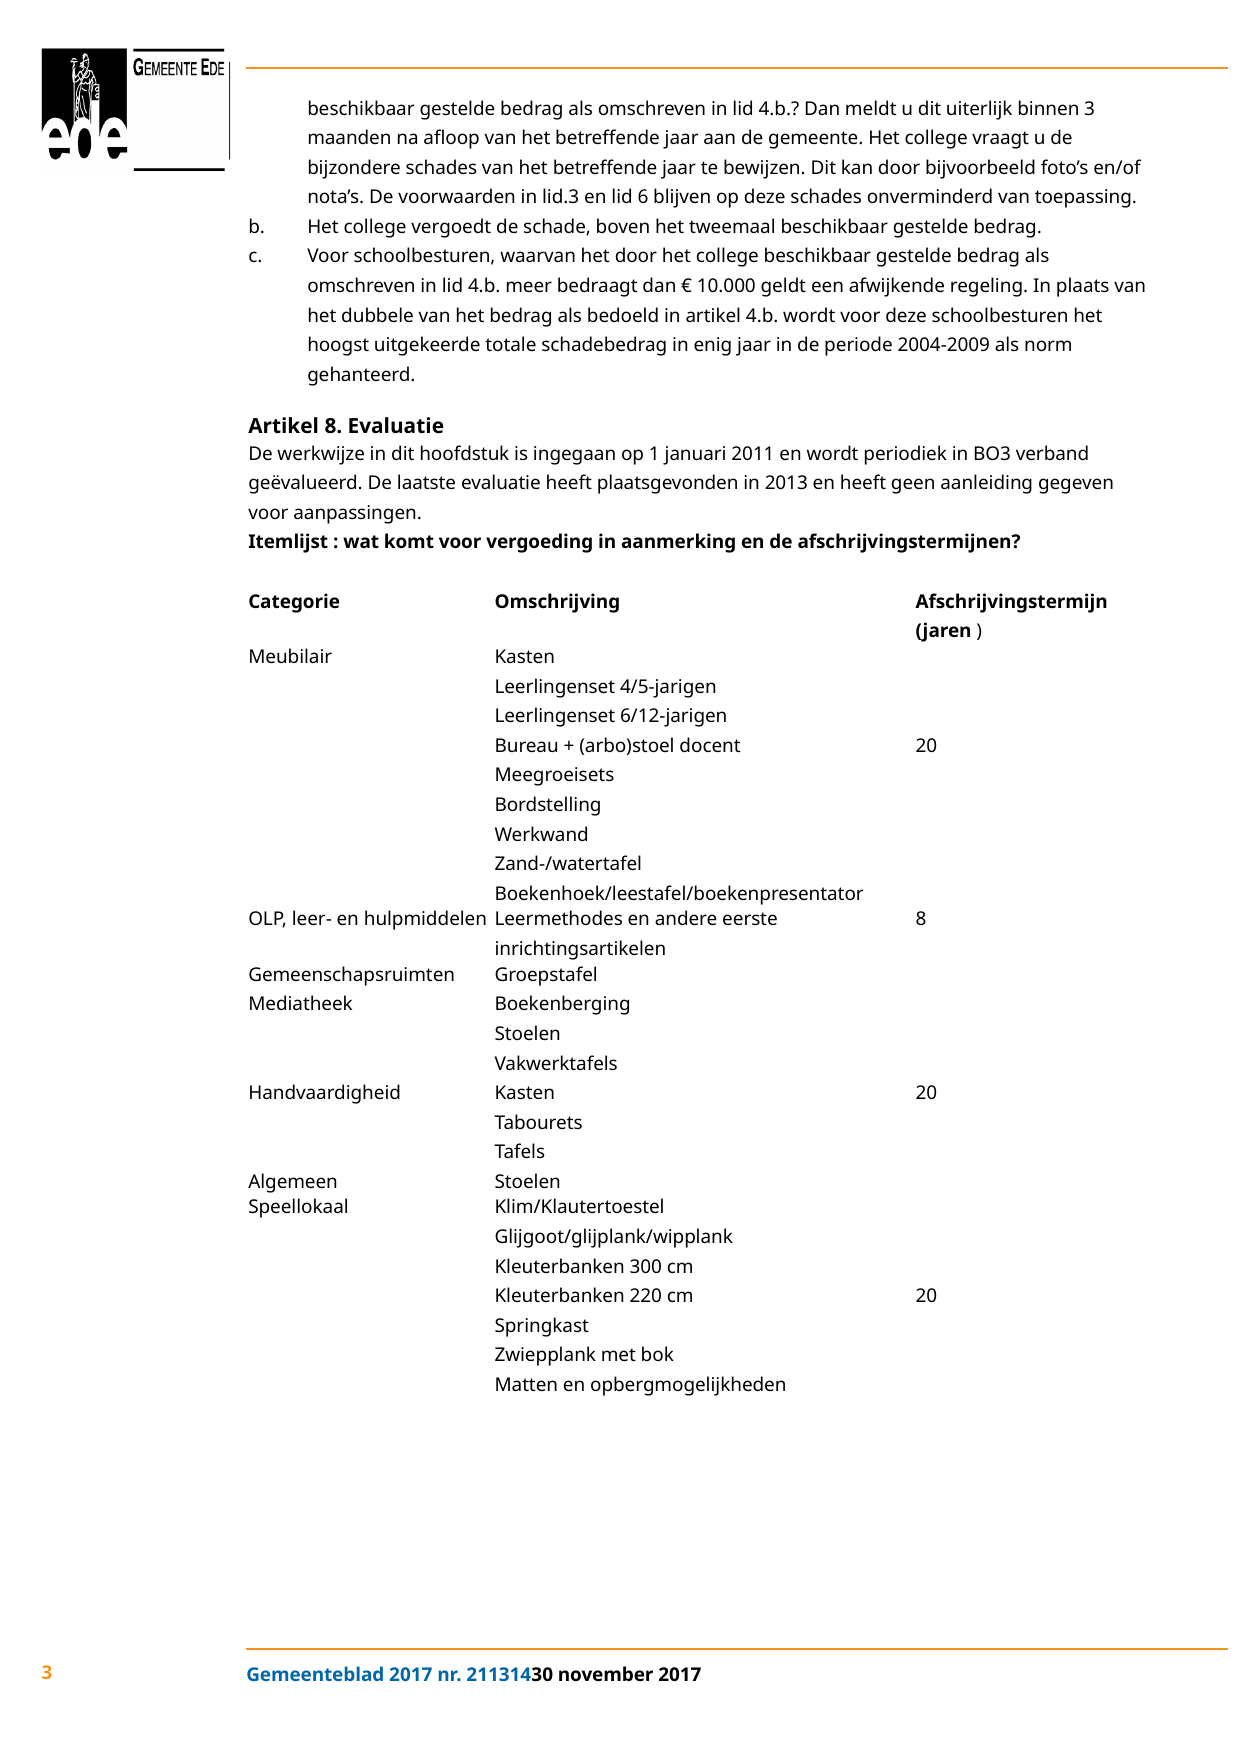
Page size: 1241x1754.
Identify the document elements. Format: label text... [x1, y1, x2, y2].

list Het college vergoedt de schade, boven het tweemaal beschikbaar gestelde bedrag. [248, 213, 1152, 239]
text Artikel 8. Evaluatie [248, 411, 1152, 440]
table_cell 20 [915, 643, 1152, 906]
table_header Afschrijvingstermijn (jaren ) [915, 588, 1152, 643]
table_header Omschrijving [494, 588, 915, 643]
table_cell OLP, leer- en hulpmiddelen [248, 906, 494, 961]
table_cell Groepstafel Boekenberging Stoelen Vakwerktafels Kasten Tabourets Tafels Stoelen [494, 961, 915, 1194]
table_header Categorie [248, 588, 494, 643]
text De werkwijze in dit hoofdstuk is ingegaan op 1 januari 2011 en wordt periodiek in BO3 verband geëvalueerd. De laatste evaluatie heeft plaatsgevonden in 2013 en heeft geen aanleiding gegeven voor aanpassingen. [248, 440, 1152, 525]
table_cell Leermethodes en andere eerste inrichtingsartikelen [494, 906, 915, 961]
list beschikbaar gestelde bedrag als omschreven in lid 4.b.? Dan meldt u dit uiterlijk binnen 3 maanden na afloop van het betreffende jaar aan de gemeente. Het college vraagt u de bijzondere schades van het betreffende jaar te bewijzen. Dit kan door bijvoorbeeld foto’s en/of nota’s. De voorwaarden in lid.3 en lid 6 blijven op deze schades onverminderd van toepassing. [248, 95, 1152, 209]
table_cell 20 [915, 961, 1152, 1194]
list Voor schoolbesturen, waarvan het door het college beschikbaar gestelde bedrag als omschreven in lid 4.b. meer bedraagt dan € 10.000 geldt een afwijkende regeling. In plaats van het dubbele van het bedrag als bedoeld in artikel 4.b. wordt voor deze schoolbesturen het hoogst uitgekeerde totale schadebedrag in enig jaar in de periode 2004-2009 als norm gehanteerd. [248, 243, 1152, 387]
text Itemlijst : wat komt voor vergoeding in aanmerking en de afschrijvingstermijnen? [248, 529, 1152, 554]
table_cell Meubilair [248, 643, 494, 906]
table_cell Klim/Klautertoestel Glijgoot/glijplank/wipplank Kleuterbanken 300 cm Kleuterbanken 220 cm Springkast Zwiepplank met bok Matten en opbergmogelijkheden [494, 1194, 915, 1397]
table_cell Speellokaal [248, 1194, 494, 1397]
table_cell Gemeenschapsruimten Mediatheek Handvaardigheid Algemeen [248, 961, 494, 1194]
picture [41, 47, 231, 172]
table_cell 20 [915, 1194, 1152, 1397]
table_cell Kasten Leerlingenset 4/5-jarigen Leerlingenset 6/12-jarigen Bureau + (arbo)stoel docent Meegroeisets Bordstelling Werkwand Zand-/watertafel Boekenhoek/leestafel/boekenpresentator [494, 643, 915, 906]
table_cell 8 [915, 906, 1152, 961]
